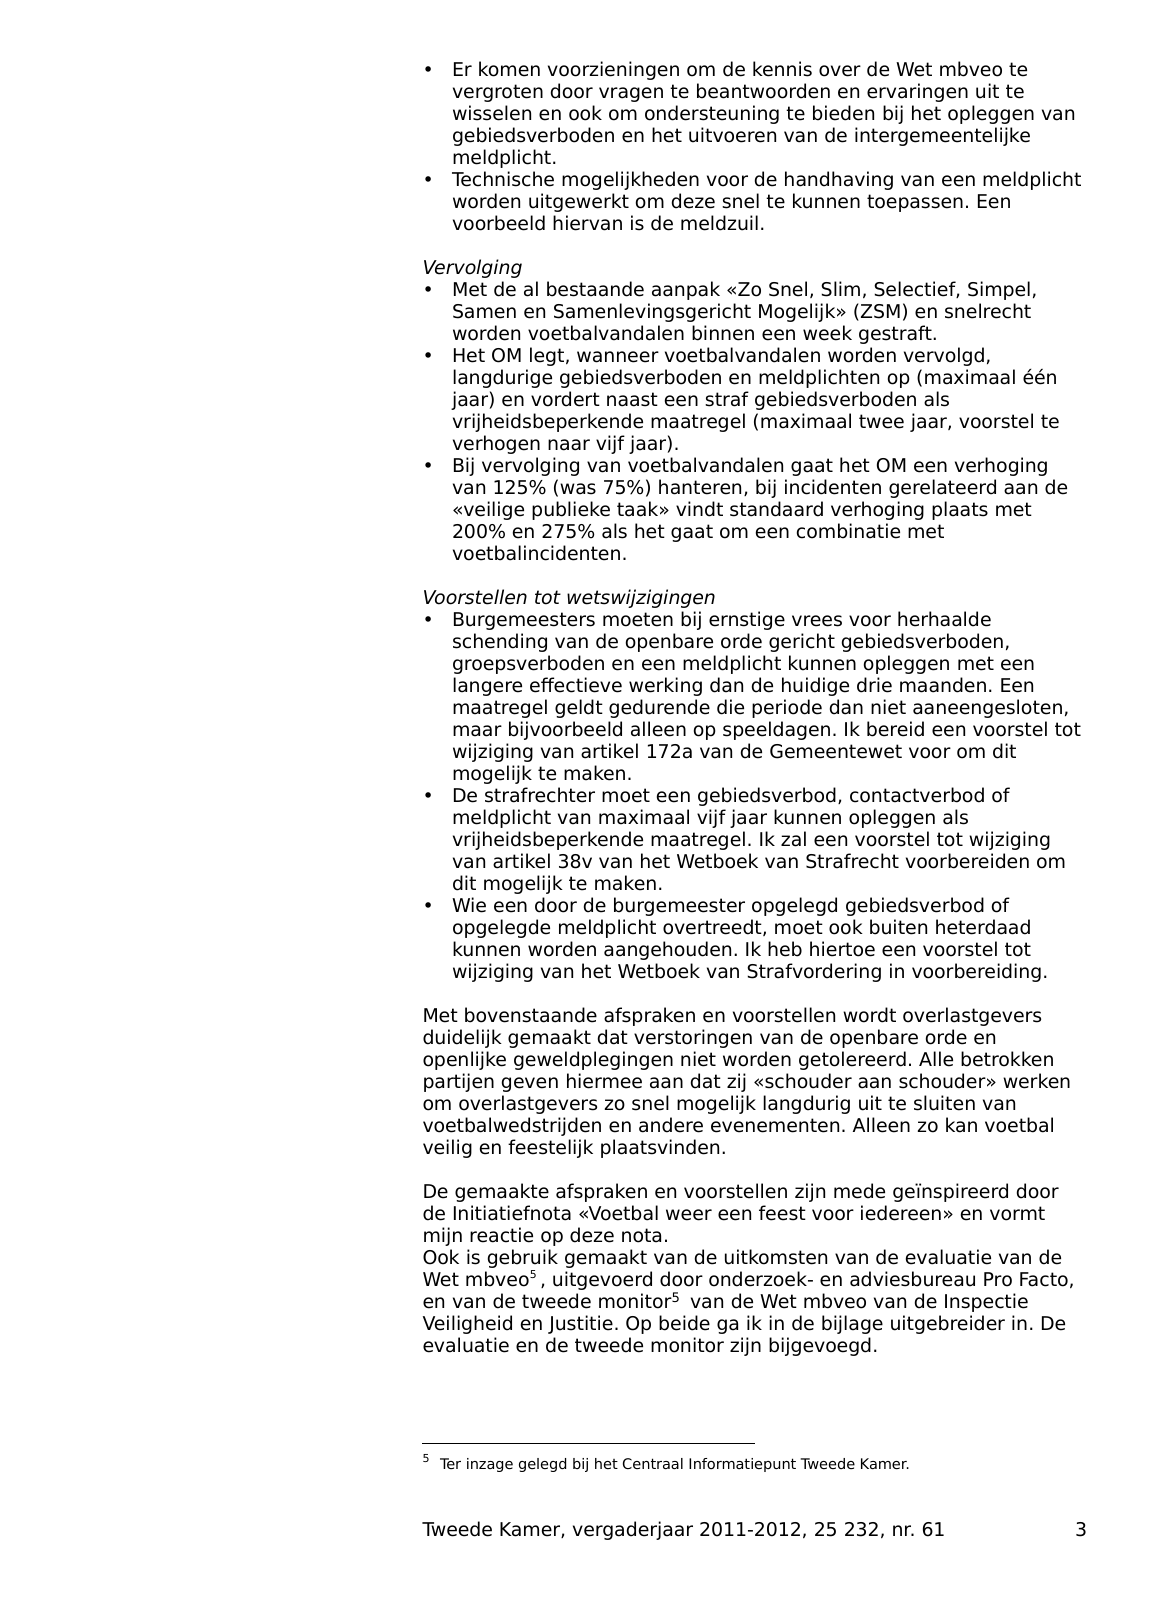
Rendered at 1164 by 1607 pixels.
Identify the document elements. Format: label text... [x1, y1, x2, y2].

subtitle Vervolging [422, 257, 1087, 279]
text Ter inzage gelegd bij het Centraal Informatiepunt Tweede Kamer. [422, 1452, 1087, 1474]
subtitle Voorstellen tot wetswijzigingen [422, 587, 1087, 609]
text • Bij vervolging van voetbalvandalen gaat het OM een verhoging van 125% (was 75%) hanteren, bij incidenten gerelateerd aan de «veilige publieke taak» vindt standaard verhoging plaats met 200% en 275% als het gaat om een combinatie met voetbalincidenten. [422, 455, 1087, 565]
text • De strafrechter moet een gebiedsverbod, contactverbod of meldplicht van maximaal vijf jaar kunnen opleggen als vrijheidsbeperkende maatregel. Ik zal een voorstel tot wijziging van artikel 38v van het Wetboek van Strafrecht voorbereiden om dit mogelijk te maken. [422, 785, 1087, 895]
text • Wie een door de burgemeester opgelegd gebiedsverbod of opgelegde meldplicht overtreedt, moet ook buiten heterdaad kunnen worden aangehouden. Ik heb hiertoe een voorstel tot wijziging van het Wetboek van Strafvordering in voorbereiding. [422, 895, 1087, 983]
text • Het OM legt, wanneer voetbalvandalen worden vervolgd, langdurige gebiedsverboden en meldplichten op (maximaal één jaar) en vordert naast een straf gebiedsverboden als vrijheidsbeperkende maatregel (maximaal twee jaar, voorstel te verhogen naar vijf jaar). [422, 345, 1087, 455]
text Ook is gebruik gemaakt van de uitkomsten van de evaluatie van de Wet mbveo, uitgevoerd door onderzoek- en adviesbureau Pro Facto, en van de tweede monitor5 van de Wet mbveo van de Inspectie Veiligheid en Justitie. Op beide ga ik in de bijlage uitgebreider in. De evaluatie en de tweede monitor zijn bijgevoegd. [422, 1247, 1087, 1357]
text • Burgemeesters moeten bij ernstige vrees voor herhaalde schending van de openbare orde gericht gebiedsverboden, groepsverboden en een meldplicht kunnen opleggen met een langere effectieve werking dan de huidige drie maanden. Een maatregel geldt gedurende die periode dan niet aaneengesloten, maar bijvoorbeeld alleen op speeldagen. Ik bereid een voorstel tot wijziging van artikel 172a van de Gemeentewet voor om dit mogelijk te maken. [422, 609, 1087, 785]
text • Met de al bestaande aanpak «Zo Snel, Slim, Selectief, Simpel, Samen en Samenlevingsgericht Mogelijk» (ZSM) en snelrecht worden voetbalvandalen binnen een week gestraft. [422, 279, 1087, 345]
text Met bovenstaande afspraken en voorstellen wordt overlastgevers duidelijk gemaakt dat verstoringen van de openbare orde en openlijke geweldplegingen niet worden getolereerd. Alle betrokken partijen geven hiermee aan dat zij «schouder aan schouder» werken om overlastgevers zo snel mogelijk langdurig uit te sluiten van voetbalwedstrijden en andere evenementen. Alleen zo kan voetbal veilig en feestelijk plaatsvinden. [422, 1005, 1087, 1159]
text • Er komen voorzieningen om de kennis over de Wet mbveo te vergroten door vragen te beantwoorden en ervaringen uit te wisselen en ook om ondersteuning te bieden bij het opleggen van gebiedsverboden en het uitvoeren van de intergemeentelijke meldplicht. [422, 59, 1087, 169]
text • Technische mogelijkheden voor de handhaving van een meldplicht worden uitgewerkt om deze snel te kunnen toepassen. Een voorbeeld hiervan is de meldzuil. [422, 169, 1087, 235]
text De gemaakte afspraken en voorstellen zijn mede geïnspireerd door de Initiatiefnota «Voetbal weer een feest voor iedereen» en vormt mijn reactie op deze nota. [422, 1181, 1087, 1247]
